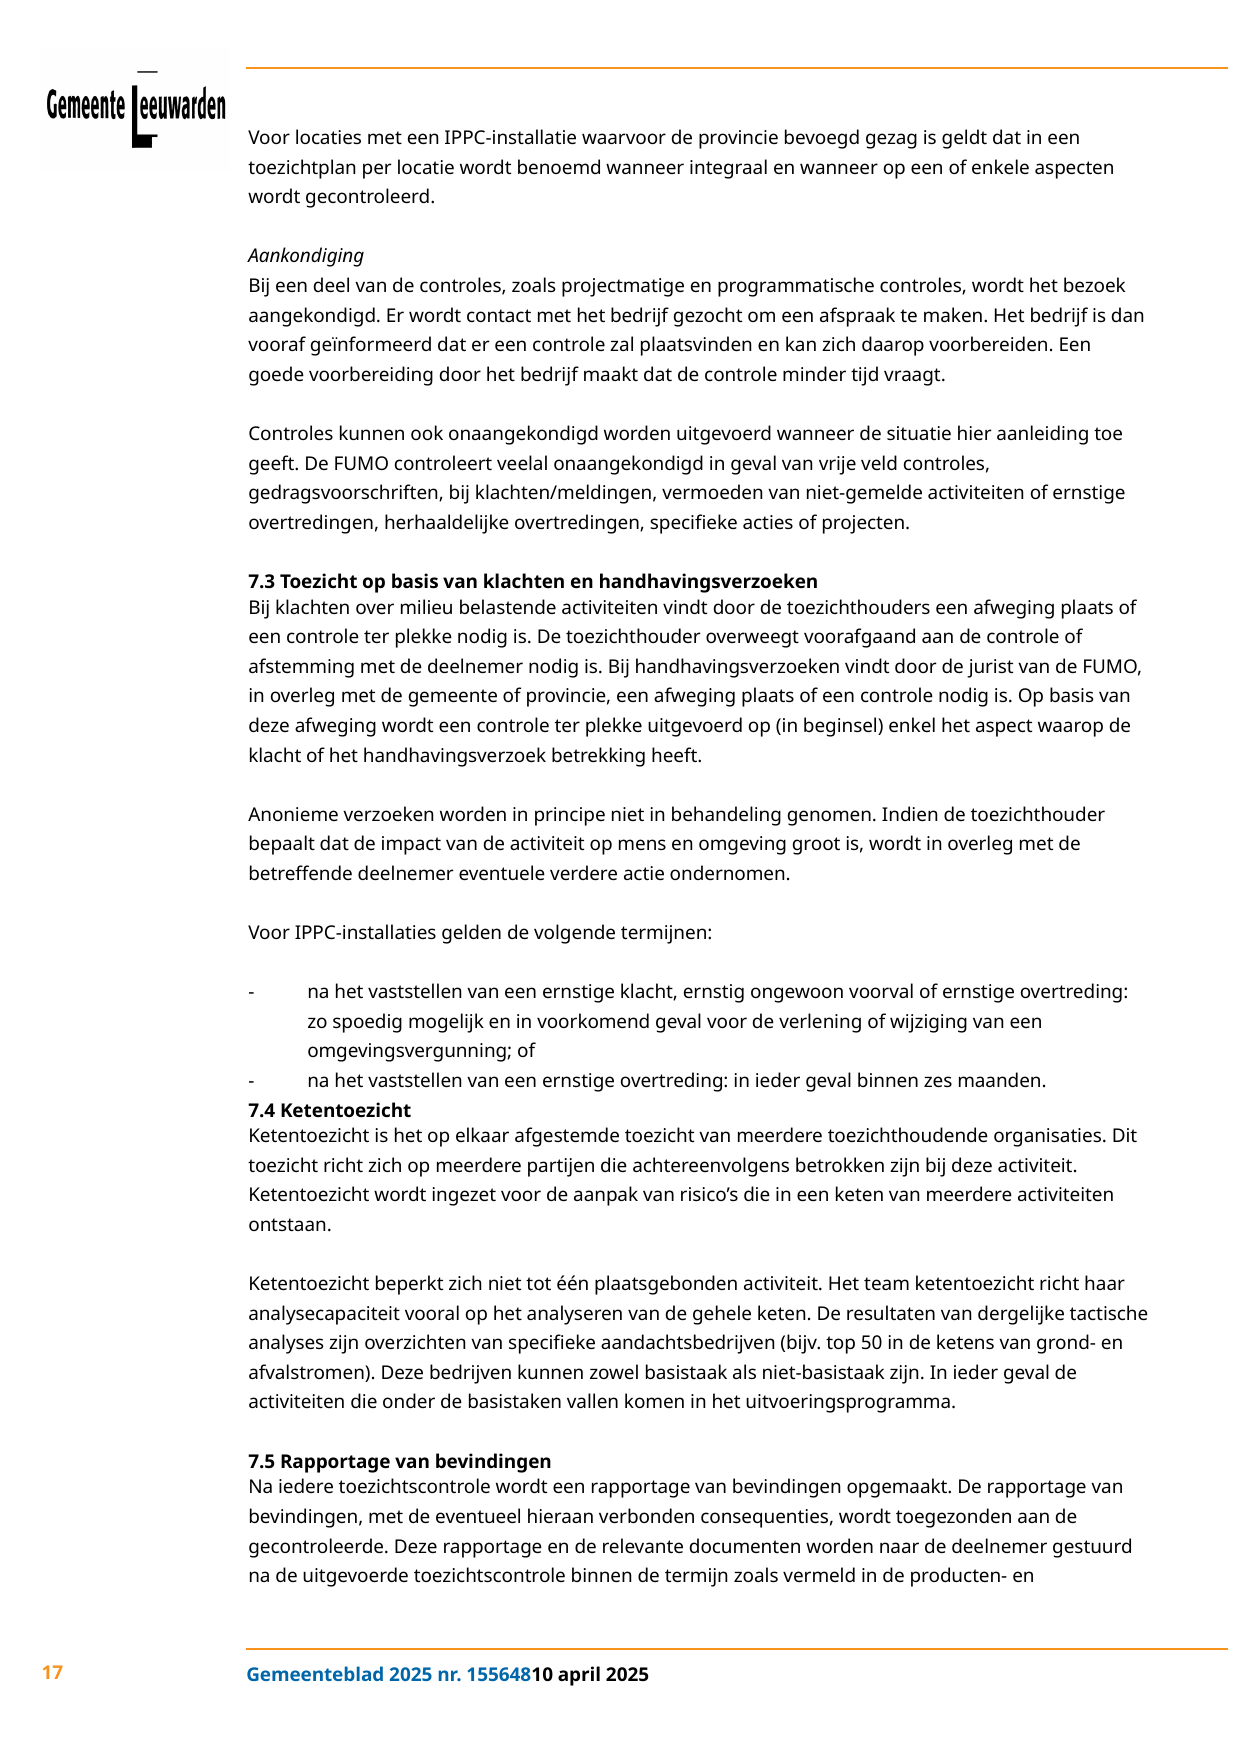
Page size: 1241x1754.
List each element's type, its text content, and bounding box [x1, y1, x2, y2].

text Anonieme verzoeken worden in principe niet in behandeling genomen. Indien de toezichthouder bepaalt dat de impact van de activiteit op mens en omgeving groot is, wordt in overleg met de betreffende deelnemer eventuele verdere actie ondernomen. [248, 801, 1152, 886]
text 7.5 Rapportage van bevindingen [248, 1448, 1152, 1474]
text 7.3 Toezicht op basis van klachten en handhavingsverzoeken [248, 568, 1152, 594]
text Voor locaties met een IPPC-installatie waarvoor de provincie bevoegd gezag is geldt dat in een toezichtplan per locatie wordt benoemd wanneer integraal en wanneer op een of enkele aspecten wordt gecontroleerd. [248, 124, 1152, 209]
text Ketentoezicht beperkt zich niet tot één plaatsgebonden activiteit. Het team ketentoezicht richt haar analysecapaciteit vooral op het analyseren van de gehele keten. De resultaten van dergelijke tactische analyses zijn overzichten van specifieke aandachtsbedrijven (bijv. top 50 in de ketens van grond- en afvalstromen). Deze bedrijven kunnen zowel basistaak als niet-basistaak zijn. In ieder geval de activiteiten die onder de basistaken vallen komen in het uitvoeringsprogramma. [248, 1270, 1152, 1414]
text Voor IPPC-installaties gelden de volgende termijnen: [248, 919, 1152, 945]
list na het vaststellen van een ernstige overtreding: in ieder geval binnen zes maanden. [248, 1067, 1152, 1093]
text Na iedere toezichtscontrole wordt een rapportage van bevindingen opgemaakt. De rapportage van bevindingen, met de eventueel hieraan verbonden consequenties, wordt toegezonden aan de gecontroleerde. Deze rapportage en de relevante documenten worden naar de deelnemer gestuurd na de uitgevoerde toezichtscontrole binnen de termijn zoals vermeld in de producten- en [248, 1474, 1152, 1588]
text Bij een deel van de controles, zoals projectmatige en programmatische controles, wordt het bezoek aangekondigd. Er wordt contact met het bedrijf gezocht om een afspraak te maken. Het bedrijf is dan vooraf geïnformeerd dat er een controle zal plaatsvinden en kan zich daarop voorbereiden. Een goede voorbereiding door het bedrijf maakt dat de controle minder tijd vraagt. [248, 272, 1152, 387]
text Ketentoezicht is het op elkaar afgestemde toezicht van meerdere toezichthoudende organisaties. Dit toezicht richt zich op meerdere partijen die achtereenvolgens betrokken zijn bij deze activiteit. Ketentoezicht wordt ingezet voor de aanpak van risico’s die in een keten van meerdere activiteiten ontstaan. [248, 1122, 1152, 1237]
list na het vaststellen van een ernstige klacht, ernstig ongewoon voorval of ernstige overtreding: zo spoedig mogelijk en in voorkomend geval voor de verlening of wijziging van een omgevingsvergunning; of [248, 978, 1152, 1063]
text 7.4 Ketentoezicht [248, 1097, 1152, 1122]
text Bij klachten over milieu belastende activiteiten vindt door de toezichthouders een afweging plaats of een controle ter plekke nodig is. De toezichthouder overweegt voorafgaand aan de controle of afstemming met de deelnemer nodig is. Bij handhavingsverzoeken vindt door de jurist van de FUMO, in overleg met de gemeente of provincie, een afweging plaats of een controle nodig is. Op basis van deze afweging wordt een controle ter plekke uitgevoerd op (in beginsel) enkel het aspect waarop de klacht of het handhavingsverzoek betrekking heeft. [248, 594, 1152, 767]
picture [41, 47, 231, 172]
text Controles kunnen ook onaangekondigd worden uitgevoerd wanneer de situatie hier aanleiding toe geeft. De FUMO controleert veelal onaangekondigd in geval van vrije veld controles, gedragsvoorschriften, bij klachten/meldingen, vermoeden van niet-gemelde activiteiten of ernstige overtredingen, herhaaldelijke overtredingen, specifieke acties of projecten. [248, 420, 1152, 535]
text Aankondiging [248, 243, 1152, 268]
